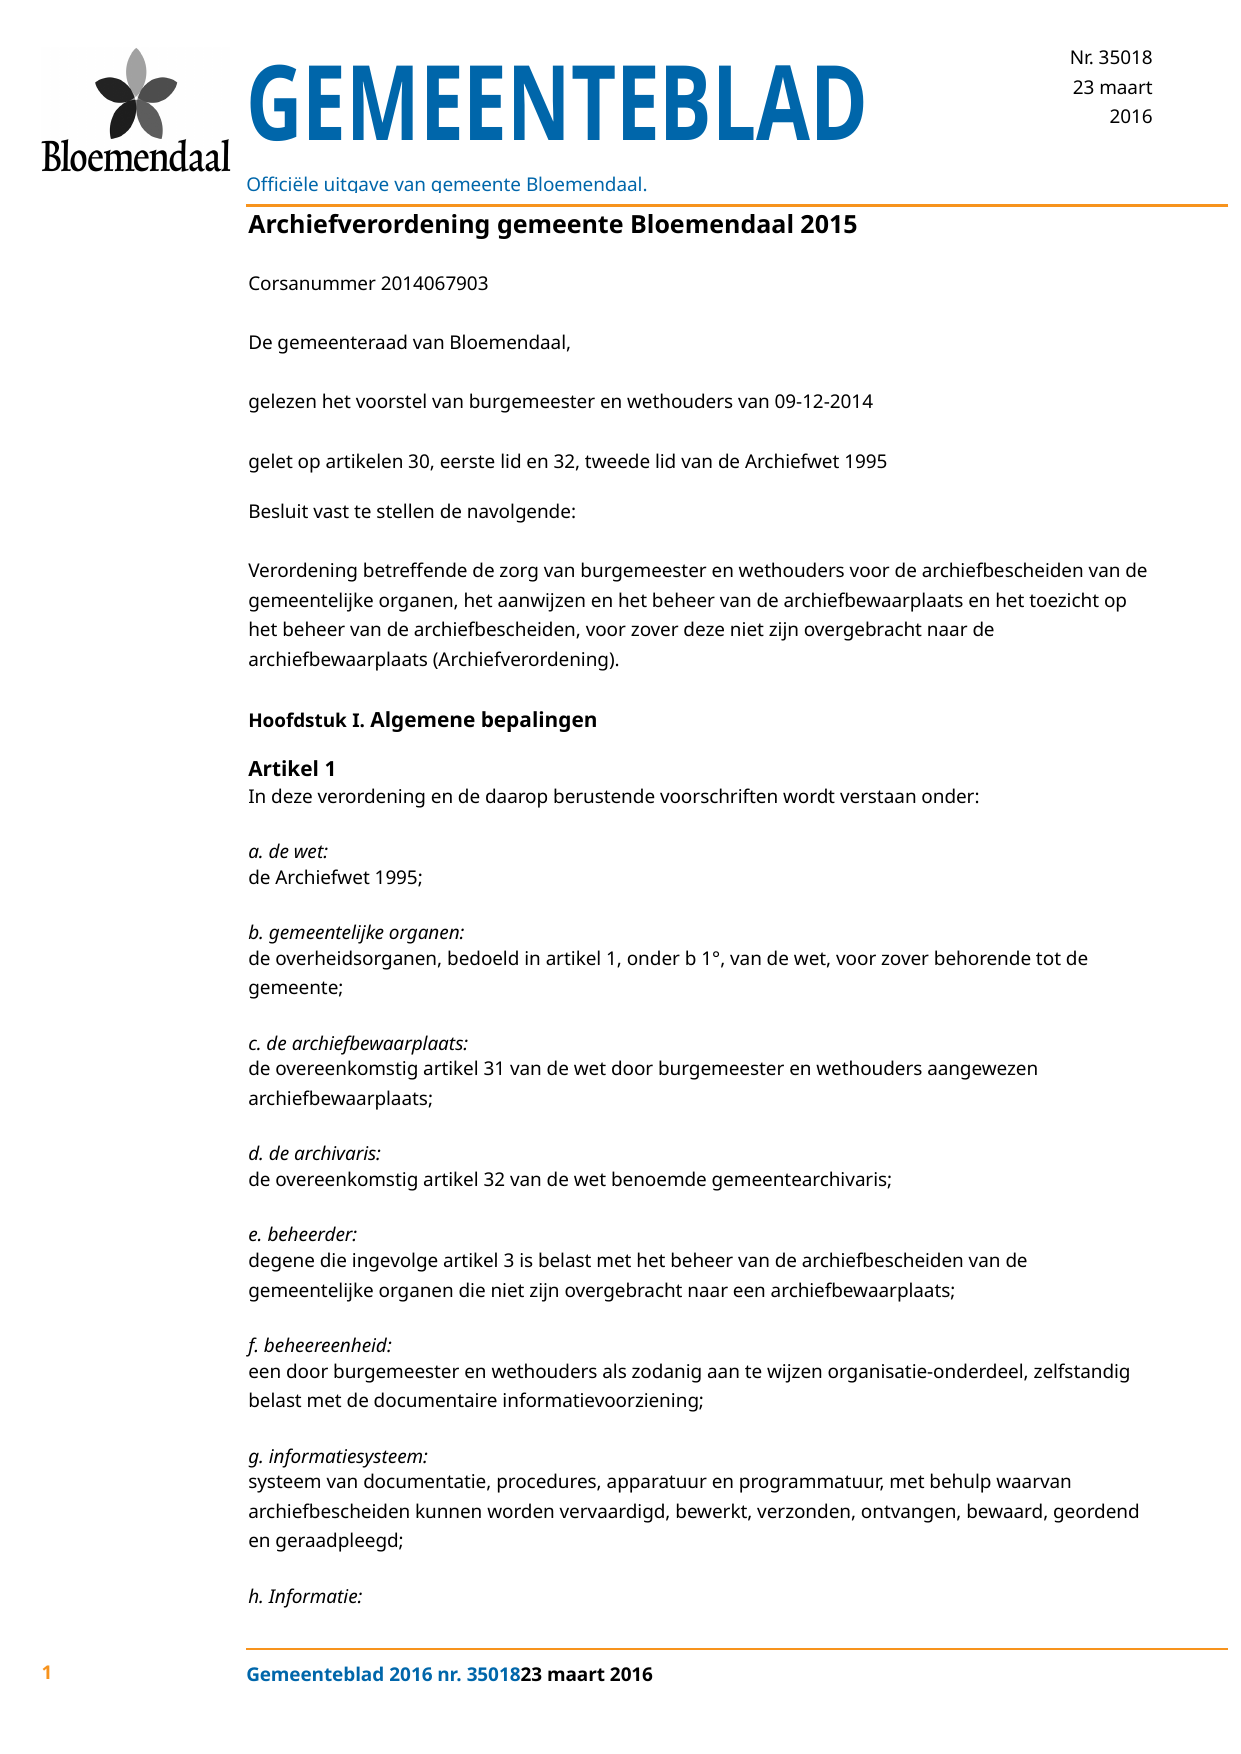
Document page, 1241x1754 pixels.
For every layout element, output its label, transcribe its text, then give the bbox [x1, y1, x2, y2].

text degene die ingevolge artikel 3 is belast met het beheer van de archiefbescheiden van de gemeentelijke organen die niet zijn overgebracht naar een archiefbewaarplaats; [248, 1247, 1152, 1303]
text een door burgemeester en wethouders als zodanig aan te wijzen organisatie-onderdeel, zelfstandig belast met de documentaire informatievoorziening; [248, 1358, 1152, 1413]
text de overheidsorganen, bedoeld in artikel 1, onder b 1°, van de wet, voor zover behorende tot de gemeente; [248, 945, 1152, 1000]
text de overeenkomstig artikel 31 van de wet door burgemeester en wethouders aangewezen archiefbewaarplaats; [248, 1056, 1152, 1111]
text de overeenkomstig artikel 32 van de wet benoemde gemeentearchivaris; [248, 1166, 1152, 1192]
text gelet op artikelen 30, eerste lid en 32, tweede lid van de Archiefwet 1995 [248, 448, 1152, 473]
text a. de wet: [248, 838, 1152, 864]
text d. de archivaris: [248, 1141, 1152, 1166]
text c. de archiefbewaarplaats: [248, 1030, 1152, 1056]
text systeem van documentatie, procedures, apparatuur en programmatuur, met behulp waarvan archiefbescheiden kunnen worden vervaardigd, bewerkt, verzonden, ontvangen, bewaard, geordend en geraadpleegd; [248, 1468, 1152, 1553]
text De gemeenteraad van Bloemendaal, [248, 329, 1152, 355]
text e. beheerder: [248, 1222, 1152, 1247]
text g. informatiesysteem: [248, 1443, 1152, 1468]
text de Archiefwet 1995; [248, 864, 1152, 890]
text Corsanummer 2014067903 [248, 270, 1152, 296]
picture [41, 47, 231, 172]
text b. gemeentelijke organen: [248, 919, 1152, 945]
text Verordening betreffende de zorg van burgemeester en wethouders voor de archiefbescheiden van de gemeentelijke organen, het aanwijzen en het beheer van de archiefbewaarplaats en het toezicht op het beheer van de archiefbescheiden, voor zover deze niet zijn overgebracht naar de archiefbewaarplaats (Archiefverordening). [248, 557, 1152, 672]
text Besluit vast te stellen de navolgende: [248, 498, 1152, 524]
text In deze verordening en de daarop berustende voorschriften wordt verstaan onder: [248, 783, 1152, 809]
text f. beheereenheid: [248, 1332, 1152, 1358]
text gelezen het voorstel van burgemeester en wethouders van 09-12-2014 [248, 389, 1152, 414]
text Archiefverordening gemeente Bloemendaal 2015 [248, 207, 1152, 241]
text Hoofdstuk I. Algemene bepalingen [248, 705, 1152, 734]
text h. Informatie: [248, 1583, 1152, 1609]
text Artikel 1 [248, 754, 1152, 783]
